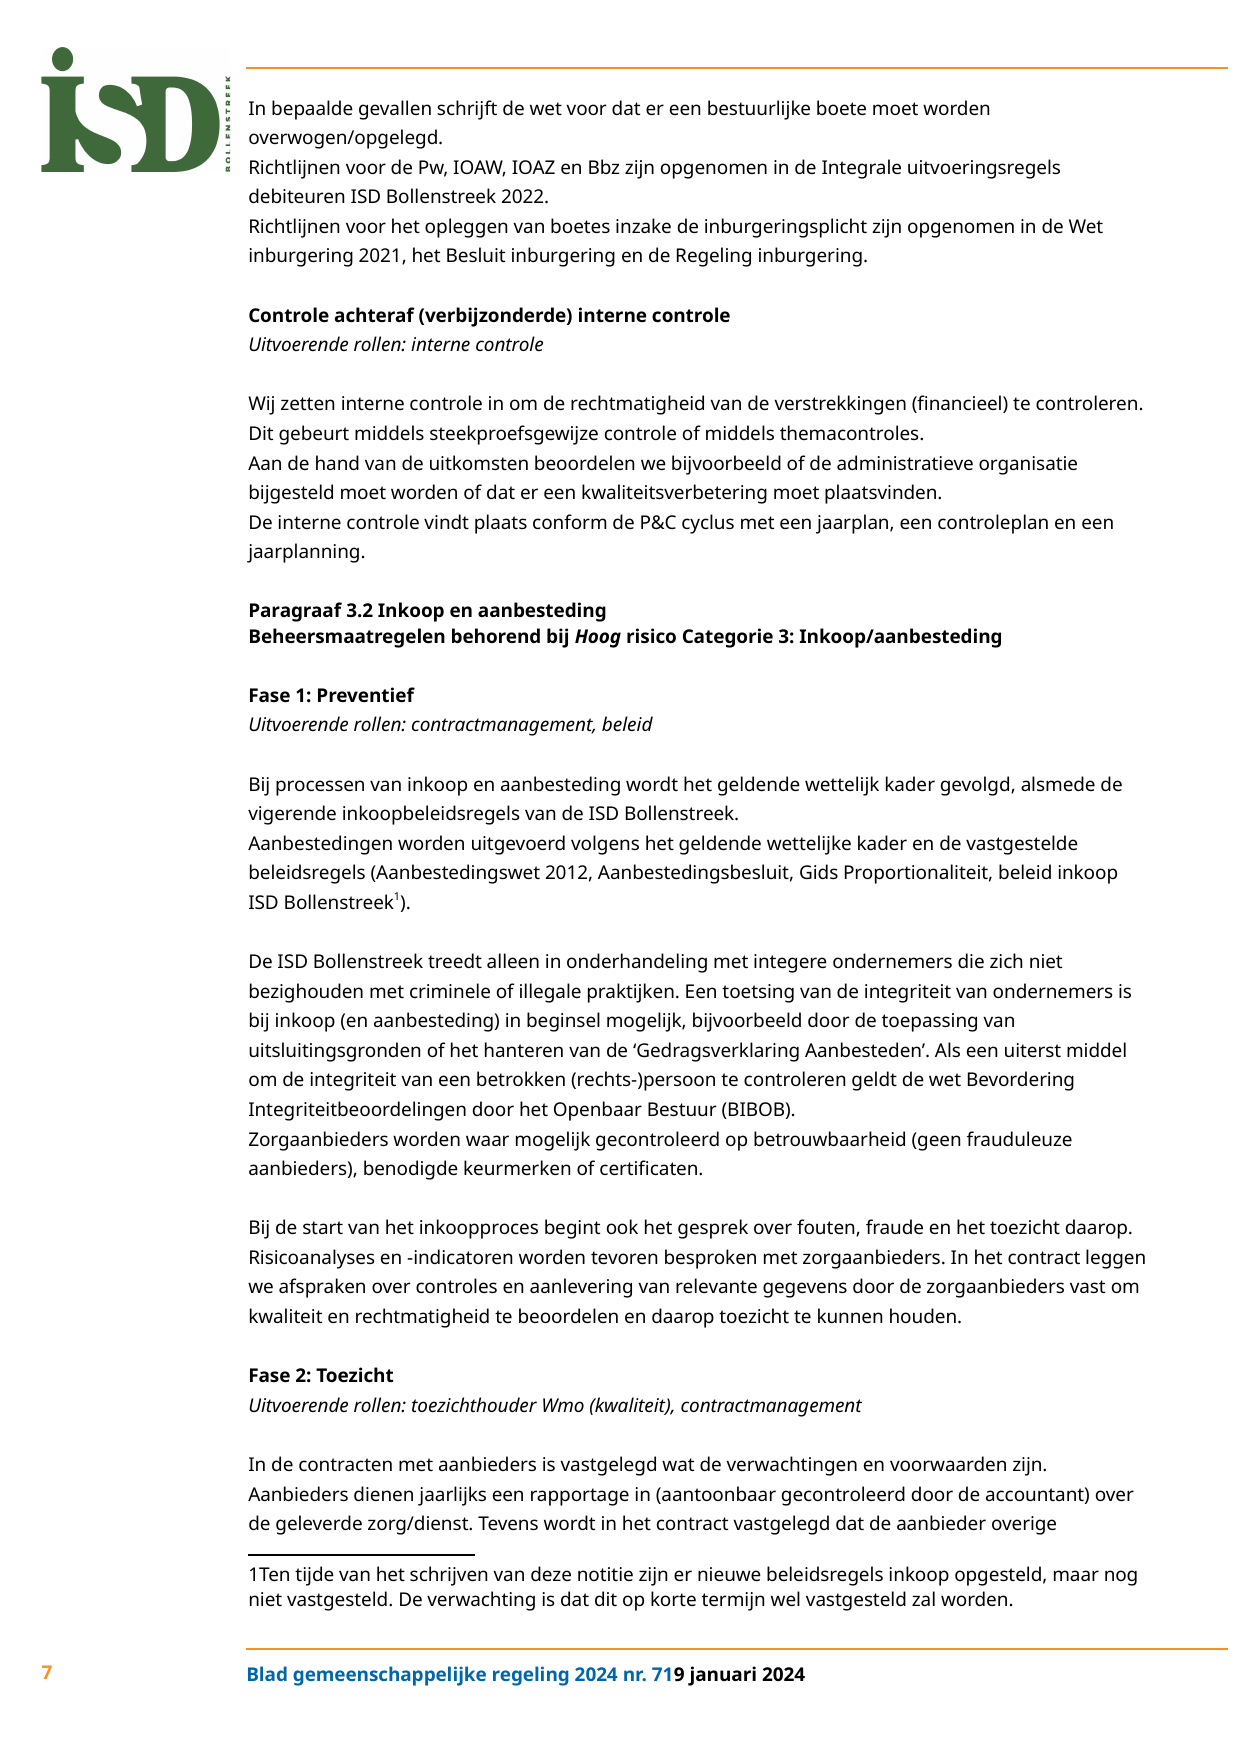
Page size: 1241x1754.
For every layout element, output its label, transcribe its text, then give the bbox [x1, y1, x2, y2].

text Controle achteraf (verbijzonderde) interne controle [248, 302, 1152, 328]
text Bij processen van inkoop en aanbesteding wordt het geldende wettelijk kader gevolgd, alsmede de vigerende inkoopbeleidsregels van de ISD Bollenstreek. [248, 771, 1152, 826]
text Richtlijnen voor het opleggen van boetes inzake de inburgeringsplicht zijn opgenomen in de Wet inburgering 2021, het Besluit inburgering en de Regeling inburgering. [248, 213, 1152, 268]
text Aan de hand van de uitkomsten beoordelen we bijvoorbeeld of de administratieve organisatie bijgesteld moet worden of dat er een kwaliteitsverbetering moet plaatsvinden. [248, 450, 1152, 505]
text Wij zetten interne controle in om de rechtmatigheid van de verstrekkingen (financieel) te controleren. Dit gebeurt middels steekproefsgewijze controle of middels themacontroles. [248, 391, 1152, 446]
text Fase 1: Preventief [248, 682, 1152, 708]
text Ten tijde van het schrijven van deze notitie zijn er nieuwe beleidsregels inkoop opgesteld, maar nog niet vastgesteld. De verwachting is dat dit op korte termijn wel vastgesteld zal worden. [248, 1561, 1152, 1612]
text Paragraaf 3.2 Inkoop en aanbesteding [248, 598, 1152, 623]
text Zorgaanbieders worden waar mogelijk gecontroleerd op betrouwbaarheid (geen frauduleuze aanbieders), benodigde keurmerken of certificaten. [248, 1126, 1152, 1181]
text Richtlijnen voor de Pw, IOAW, IOAZ en Bbz zijn opgenomen in de Integrale uitvoeringsregels debiteuren ISD Bollenstreek 2022. [248, 154, 1152, 209]
text Aanbestedingen worden uitgevoerd volgens het geldende wettelijke kader en de vastgestelde beleidsregels (Aanbestedingswet 2012, Aanbestedingsbesluit, Gids Proportionaliteit, beleid inkoop ISD Bollenstreek). [248, 830, 1152, 915]
text In de contracten met aanbieders is vastgelegd wat de verwachtingen en voorwaarden zijn. Aanbieders dienen jaarlijks een rapportage in (aantoonbaar gecontroleerd door de accountant) over de geleverde zorg/dienst. Tevens wordt in het contract vastgelegd dat de aanbieder overige [248, 1451, 1152, 1536]
text De ISD Bollenstreek treedt alleen in onderhandeling met integere ondernemers die zich niet bezighouden met criminele of illegale praktijken. Een toetsing van de integriteit van ondernemers is bij inkoop (en aanbesteding) in beginsel mogelijk, bijvoorbeeld door de toepassing van uitsluitingsgronden of het hanteren van de ‘Gedragsverklaring Aanbesteden’. Als een uiterst middel om de integriteit van een betrokken (rechts-)persoon te controleren geldt de wet Bevordering Integriteitbeoordelingen door het Openbaar Bestuur (BIBOB). [248, 948, 1152, 1122]
picture [41, 47, 231, 172]
table_header Beheersmaatregelen behorend bij Hoog risico Categorie 3: Inkoop/aanbesteding [248, 624, 1152, 649]
text De interne controle vindt plaats conform de P&C cyclus met een jaarplan, een controleplan en een jaarplanning. [248, 509, 1152, 564]
text Uitvoerende rollen: toezichthouder Wmo (kwaliteit), contractmanagement [248, 1392, 1152, 1418]
text Uitvoerende rollen: contractmanagement, beleid [248, 712, 1152, 737]
text Uitvoerende rollen: interne controle [248, 331, 1152, 357]
text Bij de start van het inkoopproces begint ook het gesprek over fouten, fraude en het toezicht daarop. Risicoanalyses en -indicatoren worden tevoren besproken met zorgaanbieders. In het contract leggen we afspraken over controles en aanlevering van relevante gegevens door de zorgaanbieders vast om kwaliteit en rechtmatigheid te beoordelen en daarop toezicht te kunnen houden. [248, 1214, 1152, 1329]
text Fase 2: Toezicht [248, 1362, 1152, 1388]
text In bepaalde gevallen schrijft de wet voor dat er een bestuurlijke boete moet worden overwogen/opgelegd. [248, 95, 1152, 150]
